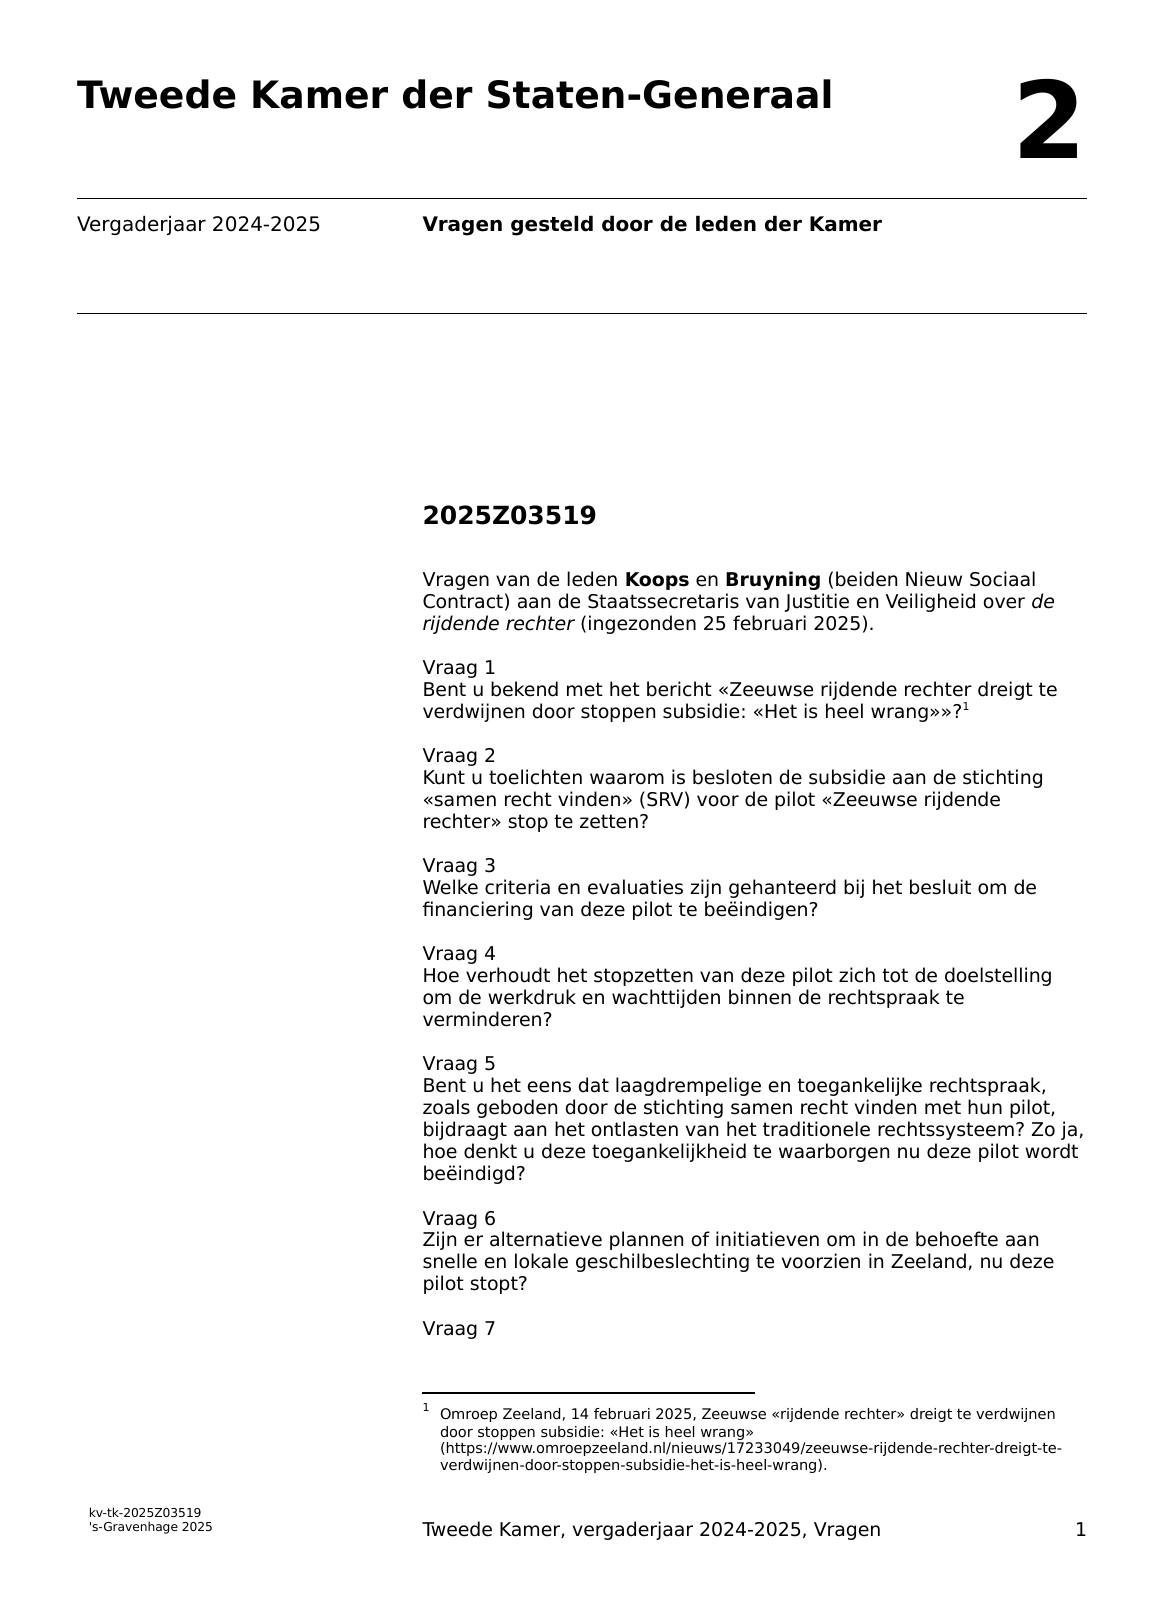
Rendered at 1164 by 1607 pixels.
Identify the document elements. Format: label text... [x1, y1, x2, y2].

text 2025Z03519 [422, 501, 1087, 531]
text Vraag 6 [422, 1207, 1087, 1229]
text Vraag 1 [422, 657, 1087, 679]
text Welke criteria en evaluaties zijn gehanteerd bij het besluit om de financiering van deze pilot te beëindigen? [422, 877, 1087, 921]
text Vraag 5 [422, 1053, 1087, 1075]
text Kunt u toelichten waarom is besloten de subsidie aan de stichting «samen recht vinden» (SRV) voor de pilot «Zeeuwse rijdende rechter» stop te zetten? [422, 767, 1087, 833]
text kv-tk-2025Z03519 [88, 1506, 323, 1520]
text Vragen van de leden Koops en Bruyning (beiden Nieuw Sociaal Contract) aan de Staatssecretaris van Justitie en Veiligheid over de rijdende rechter (ingezonden 25 februari 2025). [422, 569, 1087, 635]
text Omroep Zeeland, 14 februari 2025, Zeeuwse «rijdende rechter» dreigt te verdwijnen door stoppen subsidie: «Het is heel wrang» (https://www.omroepzeeland.nl/nieuws/17233049/zeeuwse-rijdende-rechter-dreigt-te-verdwijnen-door-stoppen-subsidie-het-is-heel-wrang). [422, 1402, 1087, 1474]
text Vraag 4 [422, 943, 1087, 965]
table_header Tweede Kamer der Staten-Generaal [77, 59, 886, 198]
table_cell Vergaderjaar 2024-2025 [77, 199, 422, 313]
text Vraag 7 [422, 1317, 1087, 1339]
text Bent u bekend met het bericht «Zeeuwse rijdende rechter dreigt te verdwijnen door stoppen subsidie: «Het is heel wrang»»? [422, 679, 1087, 723]
text 's-Gravenhage 2025 [88, 1520, 323, 1534]
text Vraag 2 [422, 745, 1087, 767]
text Zijn er alternatieve plannen of initiatieven om in de behoefte aan snelle en lokale geschilbeslechting te voorzien in Zeeland, nu deze pilot stopt? [422, 1229, 1087, 1295]
text Hoe verhoudt het stopzetten van deze pilot zich tot de doelstelling om de werkdruk en wachttijden binnen de rechtspraak te verminderen? [422, 965, 1087, 1031]
table_cell Vragen gesteld door de leden der Kamer [422, 199, 1087, 313]
text Vraag 3 [422, 855, 1087, 877]
text Bent u het eens dat laagdrempelige en toegankelijke rechtspraak, zoals geboden door de stichting samen recht vinden met hun pilot, bijdraagt aan het ontlasten van het traditionele rechtssysteem? Zo ja, hoe denkt u deze toegankelijkheid te waarborgen nu deze pilot wordt beëindigd? [422, 1075, 1087, 1185]
table_header 2 [886, 59, 1087, 198]
